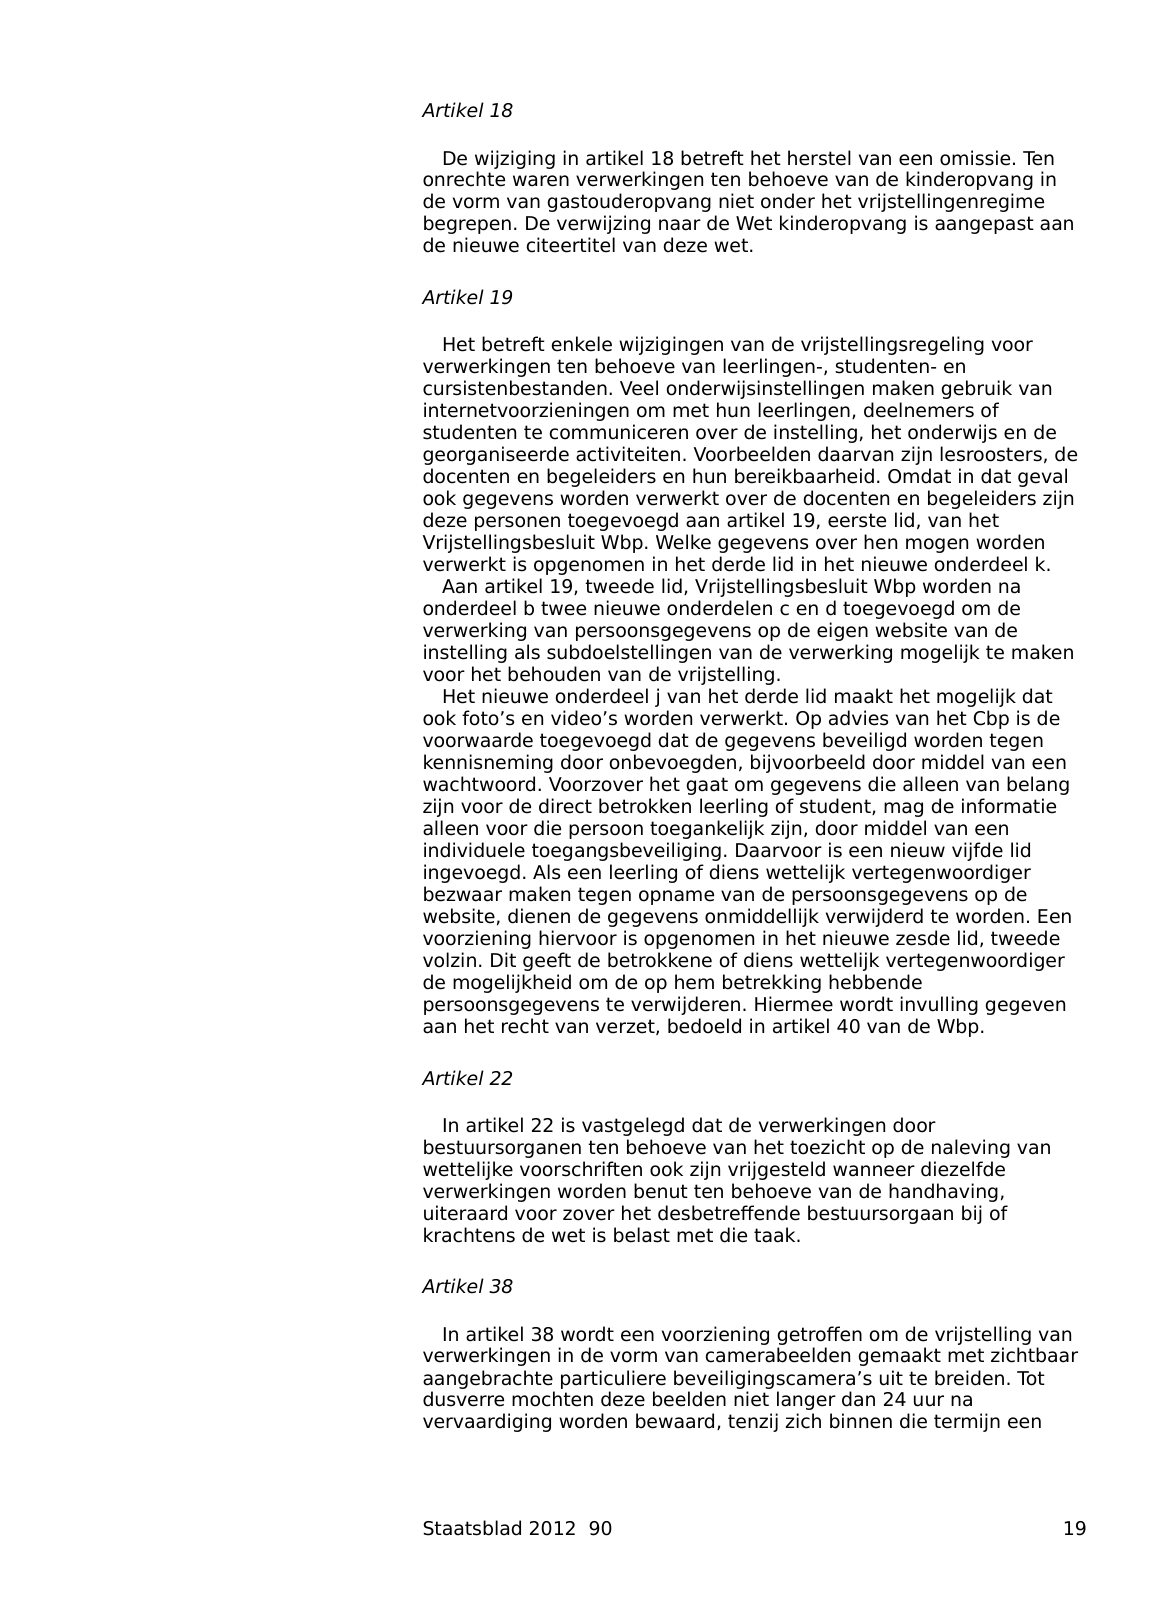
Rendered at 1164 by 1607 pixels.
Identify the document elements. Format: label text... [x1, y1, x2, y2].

text De wijziging in artikel 18 betreft het herstel van een omissie. Ten onrechte waren verwerkingen ten behoeve van de kinderopvang in de vorm van gastouderopvang niet onder het vrijstellingenregime begrepen. De verwijzing naar de Wet kinderopvang is aangepast aan de nieuwe citeertitel van deze wet. [422, 147, 1087, 257]
text Aan artikel 19, tweede lid, Vrijstellingsbesluit Wbp worden na onderdeel b twee nieuwe onderdelen c en d toegevoegd om de verwerking van persoonsgegevens op de eigen website van de instelling als subdoelstellingen van de verwerking mogelijk te maken voor het behouden van de vrijstelling. [422, 576, 1087, 686]
text Het betreft enkele wijzigingen van de vrijstellingsregeling voor verwerkingen ten behoeve van leerlingen-, studenten- en cursistenbestanden. Veel onderwijsinstellingen maken gebruik van internetvoorzieningen om met hun leerlingen, deelnemers of studenten te communiceren over de instelling, het onderwijs en de georganiseerde activiteiten. Voorbeelden daarvan zijn lesroosters, de docenten en begeleiders en hun bereikbaarheid. Omdat in dat geval ook gegevens worden verwerkt over de docenten en begeleiders zijn deze personen toegevoegd aan artikel 19, eerste lid, van het Vrijstellingsbesluit Wbp. Welke gegevens over hen mogen worden verwerkt is opgenomen in het derde lid in het nieuwe onderdeel k. [422, 334, 1087, 576]
text In artikel 38 wordt een voorziening getroffen om de vrijstelling van verwerkingen in de vorm van camerabeelden gemaakt met zichtbaar aangebrachte particuliere beveiligingscamera’s uit te breiden. Tot dusverre mochten deze beelden niet langer dan 24 uur na vervaardiging worden bewaard, tenzij zich binnen die termijn een [422, 1323, 1087, 1433]
subtitle Artikel 38 [422, 1276, 1087, 1298]
subtitle Artikel 22 [422, 1068, 1087, 1089]
text In artikel 22 is vastgelegd dat de verwerkingen door bestuursorganen ten behoeve van het toezicht op de naleving van wettelijke voorschriften ook zijn vrijgesteld wanneer diezelfde verwerkingen worden benut ten behoeve van de handhaving, uiteraard voor zover het desbetreffende bestuursorgaan bij of krachtens de wet is belast met die taak. [422, 1114, 1087, 1246]
subtitle Artikel 19 [422, 287, 1087, 309]
text Het nieuwe onderdeel j van het derde lid maakt het mogelijk dat ook foto’s en video’s worden verwerkt. Op advies van het Cbp is de voorwaarde toegevoegd dat de gegevens beveiligd worden tegen kennisneming door onbevoegden, bijvoorbeeld door middel van een wachtwoord. Voorzover het gaat om gegevens die alleen van belang zijn voor de direct betrokken leerling of student, mag de informatie alleen voor die persoon toegankelijk zijn, door middel van een individuele toegangsbeveiliging. Daarvoor is een nieuw vijfde lid ingevoegd. Als een leerling of diens wettelijk vertegenwoordiger bezwaar maken tegen opname van de persoonsgegevens op de website, dienen de gegevens onmiddellijk verwijderd te worden. Een voorziening hiervoor is opgenomen in het nieuwe zesde lid, tweede volzin. Dit geeft de betrokkene of diens wettelijk vertegenwoordiger de mogelijkheid om de op hem betrekking hebbende persoonsgegevens te verwijderen. Hiermee wordt invulling gegeven aan het recht van verzet, bedoeld in artikel 40 van de Wbp. [422, 686, 1087, 1038]
subtitle Artikel 18 [422, 100, 1087, 122]
